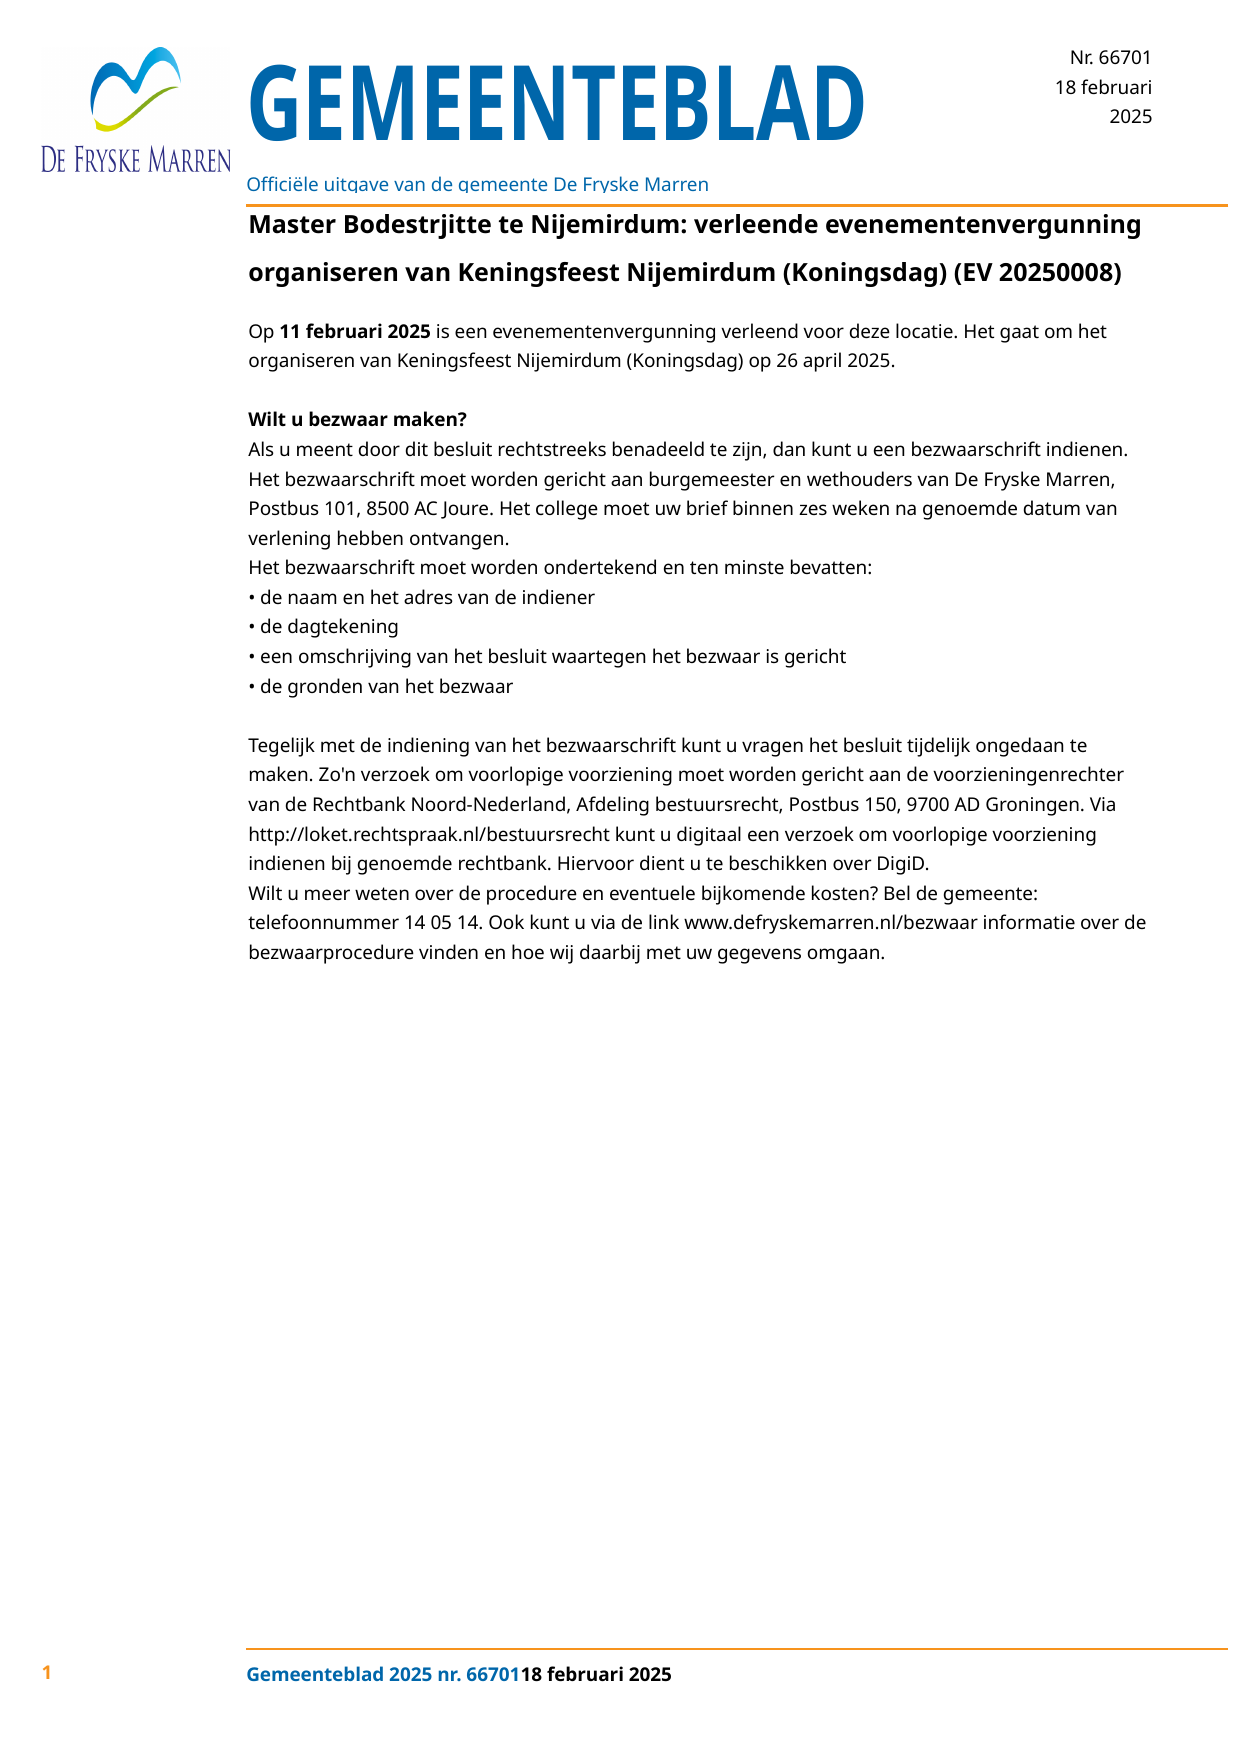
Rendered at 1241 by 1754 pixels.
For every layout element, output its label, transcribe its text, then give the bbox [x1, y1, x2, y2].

text Master Bodestrjitte te Nijemirdum: verleende evenementenvergunning organiseren van Keningsfeest Nijemirdum (Koningsdag) (EV 20250008) [248, 207, 1152, 288]
text Het bezwaarschrift moet worden ondertekend en ten minste bevatten: [248, 554, 1152, 580]
text Als u meent door dit besluit rechtstreeks benadeeld te zijn, dan kunt u een bezwaarschrift indienen. Het bezwaarschrift moet worden gericht aan burgemeester en wethouders van De Fryske Marren, Postbus 101, 8500 AC Joure. Het college moet uw brief binnen zes weken na genoemde datum van verlening hebben ontvangen. [248, 436, 1152, 551]
text Tegelijk met de indiening van het bezwaarschrift kunt u vragen het besluit tijdelijk ongedaan te maken. Zo'n verzoek om voorlopige voorziening moet worden gericht aan de voorzieningenrechter van de Rechtbank Noord-Nederland, Afdeling bestuursrecht, Postbus 150, 9700 AD Groningen. Via http://loket.rechtspraak.nl/bestuursrecht kunt u digitaal een verzoek om voorlopige voorziening indienen bij genoemde rechtbank. Hiervoor dient u te beschikken over DigiD. [248, 732, 1152, 876]
text • de dagtekening [248, 614, 1152, 639]
text Wilt u meer weten over de procedure en eventuele bijkomende kosten? Bel de gemeente: telefoonnummer 14 05 14. Ook kunt u via de link www.defryskemarren.nl/bezwaar informatie over de bezwaarprocedure vinden en hoe wij daarbij met uw gegevens omgaan. [248, 880, 1152, 965]
picture [41, 47, 231, 172]
text • een omschrijving van het besluit waartegen het bezwaar is gericht [248, 643, 1152, 669]
text • de naam en het adres van de indiener [248, 584, 1152, 610]
text Wilt u bezwaar maken? [248, 407, 1152, 432]
text • de gronden van het bezwaar [248, 673, 1152, 699]
text Op 11 februari 2025 is een evenementenvergunning verleend voor deze locatie. Het gaat om het organiseren van Keningsfeest Nijemirdum (Koningsdag) op 26 april 2025. [248, 318, 1152, 373]
